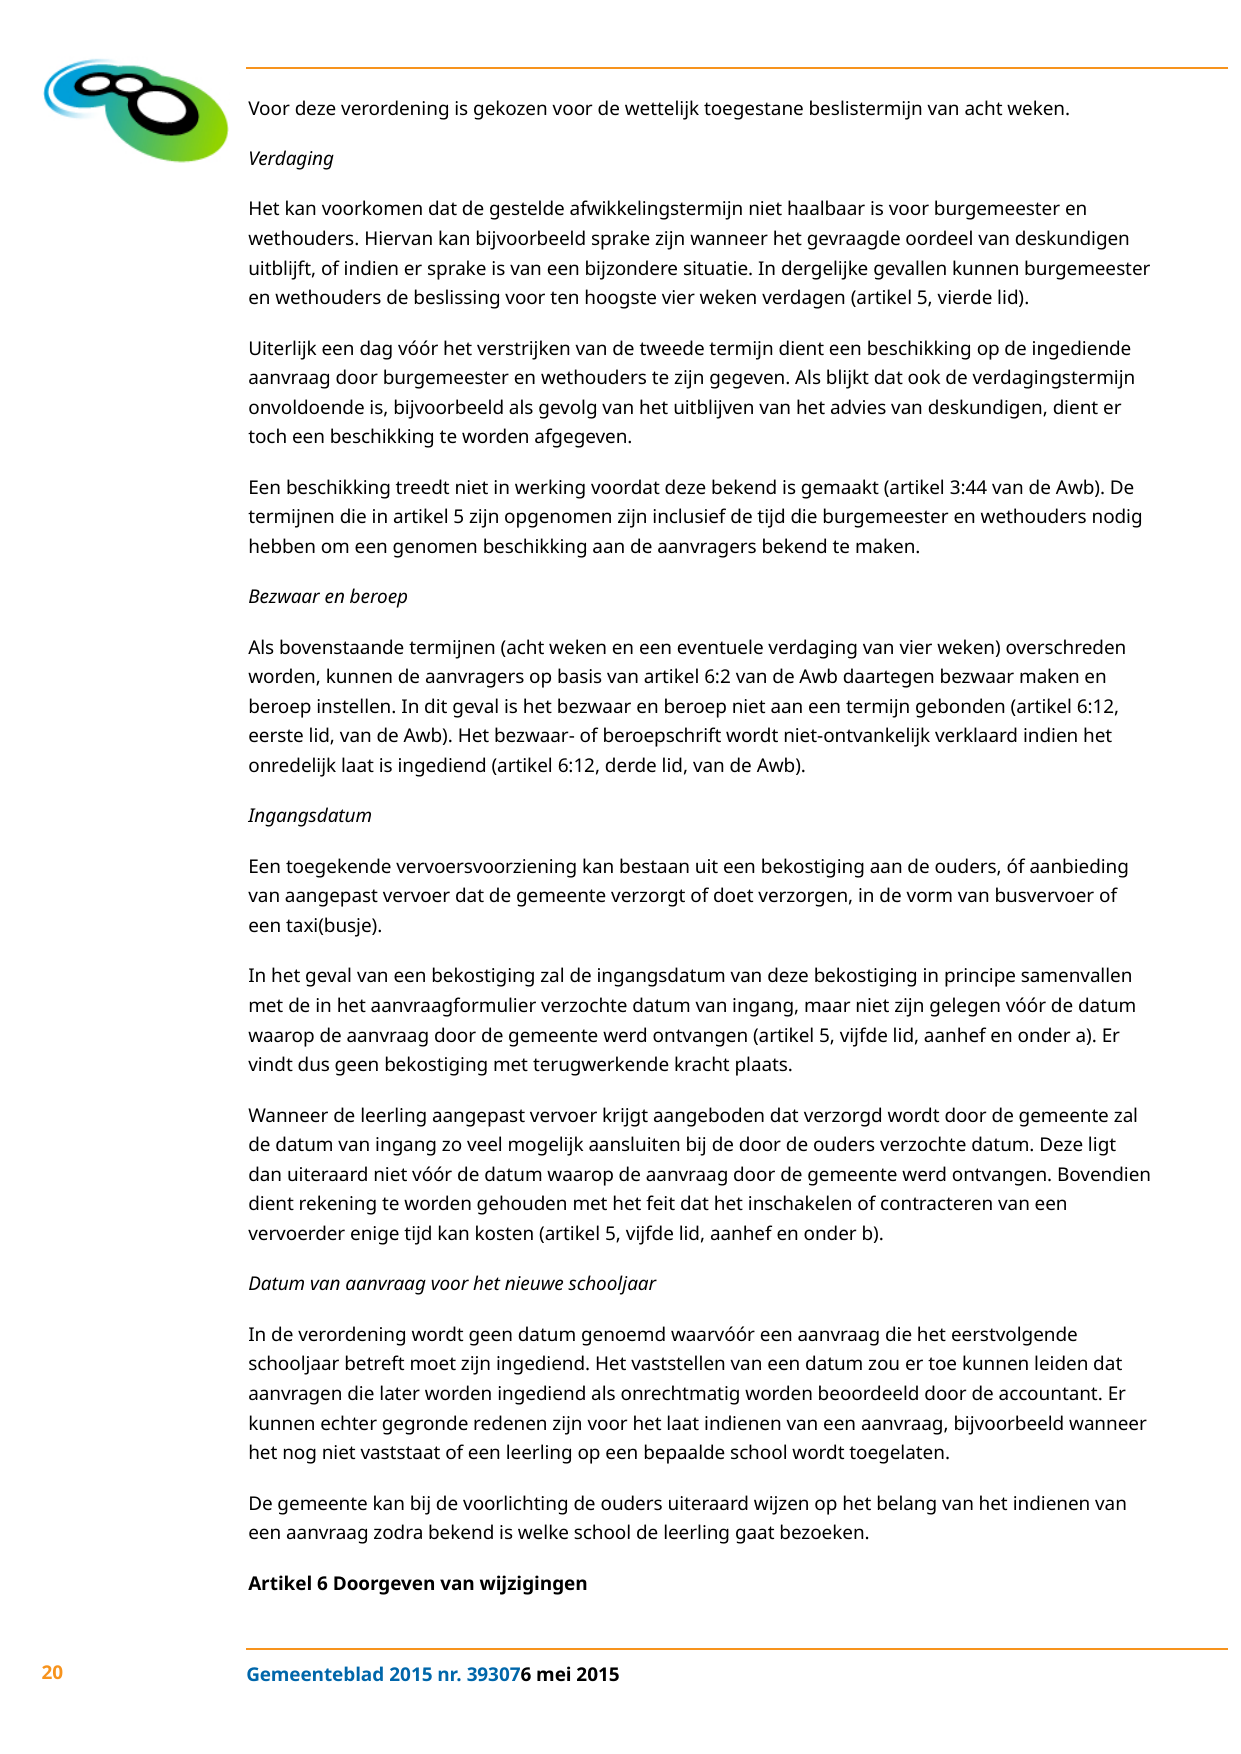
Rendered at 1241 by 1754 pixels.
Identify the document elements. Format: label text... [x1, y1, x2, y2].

text Datum van aanvraag voor het nieuwe schooljaar [248, 1271, 1152, 1296]
text Uiterlijk een dag vóór het verstrijken van de tweede termijn dient een beschikking op de ingediende aanvraag door burgemeester en wethouders te zijn gegeven. Als blijkt dat ook de verdagingstermijn onvoldoende is, bijvoorbeeld als gevolg van het uitblijven van het advies van deskundigen, dient er toch een beschikking te worden afgegeven. [248, 335, 1152, 449]
text Verdaging [248, 145, 1152, 171]
text Wanneer de leerling aangepast vervoer krijgt aangeboden dat verzorgd wordt door de gemeente zal de datum van ingang zo veel mogelijk aansluiten bij de door de ouders verzochte datum. Deze ligt dan uiteraard niet vóór de datum waarop de aanvraag door de gemeente werd ontvangen. Bovendien dient rekening te worden gehouden met het feit dat het inschakelen of contracteren van een vervoerder enige tijd kan kosten (artikel 5, vijfde lid, aanhef en onder b). [248, 1102, 1152, 1246]
text De gemeente kan bij de voorlichting de ouders uiteraard wijzen op het belang van het indienen van een aanvraag zodra bekend is welke school de leerling gaat bezoeken. [248, 1490, 1152, 1545]
text Artikel 6 Doorgeven van wijzigingen [248, 1570, 1152, 1596]
text Voor deze verordening is gekozen voor de wettelijk toegestane beslistermijn van acht weken. [248, 95, 1152, 121]
text Bezwaar en beroep [248, 583, 1152, 609]
text Een beschikking treedt niet in werking voordat deze bekend is gemaakt (artikel 3:44 van de Awb). De termijnen die in artikel 5 zijn opgenomen zijn inclusief de tijd die burgemeester en wethouders nodig hebben om een genomen beschikking aan de aanvragers bekend te maken. [248, 474, 1152, 559]
text In de verordening wordt geen datum genoemd waarvóór een aanvraag die het eerstvolgende schooljaar betreft moet zijn ingediend. Het vaststellen van een datum zou er toe kunnen leiden dat aanvragen die later worden ingediend als onrechtmatig worden beoordeeld door de accountant. Er kunnen echter gegronde redenen zijn voor het laat indienen van een aanvraag, bijvoorbeeld wanneer het nog niet vaststaat of een leerling op een bepaalde school wordt toegelaten. [248, 1321, 1152, 1465]
text Ingangsdatum [248, 803, 1152, 828]
text Het kan voorkomen dat de gestelde afwikkelingstermijn niet haalbaar is voor burgemeester en wethouders. Hiervan kan bijvoorbeeld sprake zijn wanneer het gevraagde oordeel van deskundigen uitblijft, of indien er sprake is van een bijzondere situatie. In dergelijke gevallen kunnen burgemeester en wethouders de beslissing voor ten hoogste vier weken verdagen (artikel 5, vierde lid). [248, 196, 1152, 310]
text Als bovenstaande termijnen (acht weken en een eventuele verdaging van vier weken) overschreden worden, kunnen de aanvragers op basis van artikel 6:2 van de Awb daartegen bezwaar maken en beroep instellen. In dit geval is het bezwaar en beroep niet aan een termijn gebonden (artikel 6:12, eerste lid, van de Awb). Het bezwaar- of beroepschrift wordt niet-ontvankelijk verklaard indien het onredelijk laat is ingediend (artikel 6:12, derde lid, van de Awb). [248, 634, 1152, 778]
picture [41, 47, 231, 172]
text In het geval van een bekostiging zal de ingangsdatum van deze bekostiging in principe samenvallen met de in het aanvraagformulier verzochte datum van ingang, maar niet zijn gelegen vóór de datum waarop de aanvraag door de gemeente werd ontvangen (artikel 5, vijfde lid, aanhef en onder a). Er vindt dus geen bekostiging met terugwerkende kracht plaats. [248, 963, 1152, 1077]
text Een toegekende vervoersvoorziening kan bestaan uit een bekostiging aan de ouders, óf aanbieding van aangepast vervoer dat de gemeente verzorgt of doet verzorgen, in de vorm van busvervoer of een taxi(busje). [248, 853, 1152, 938]
